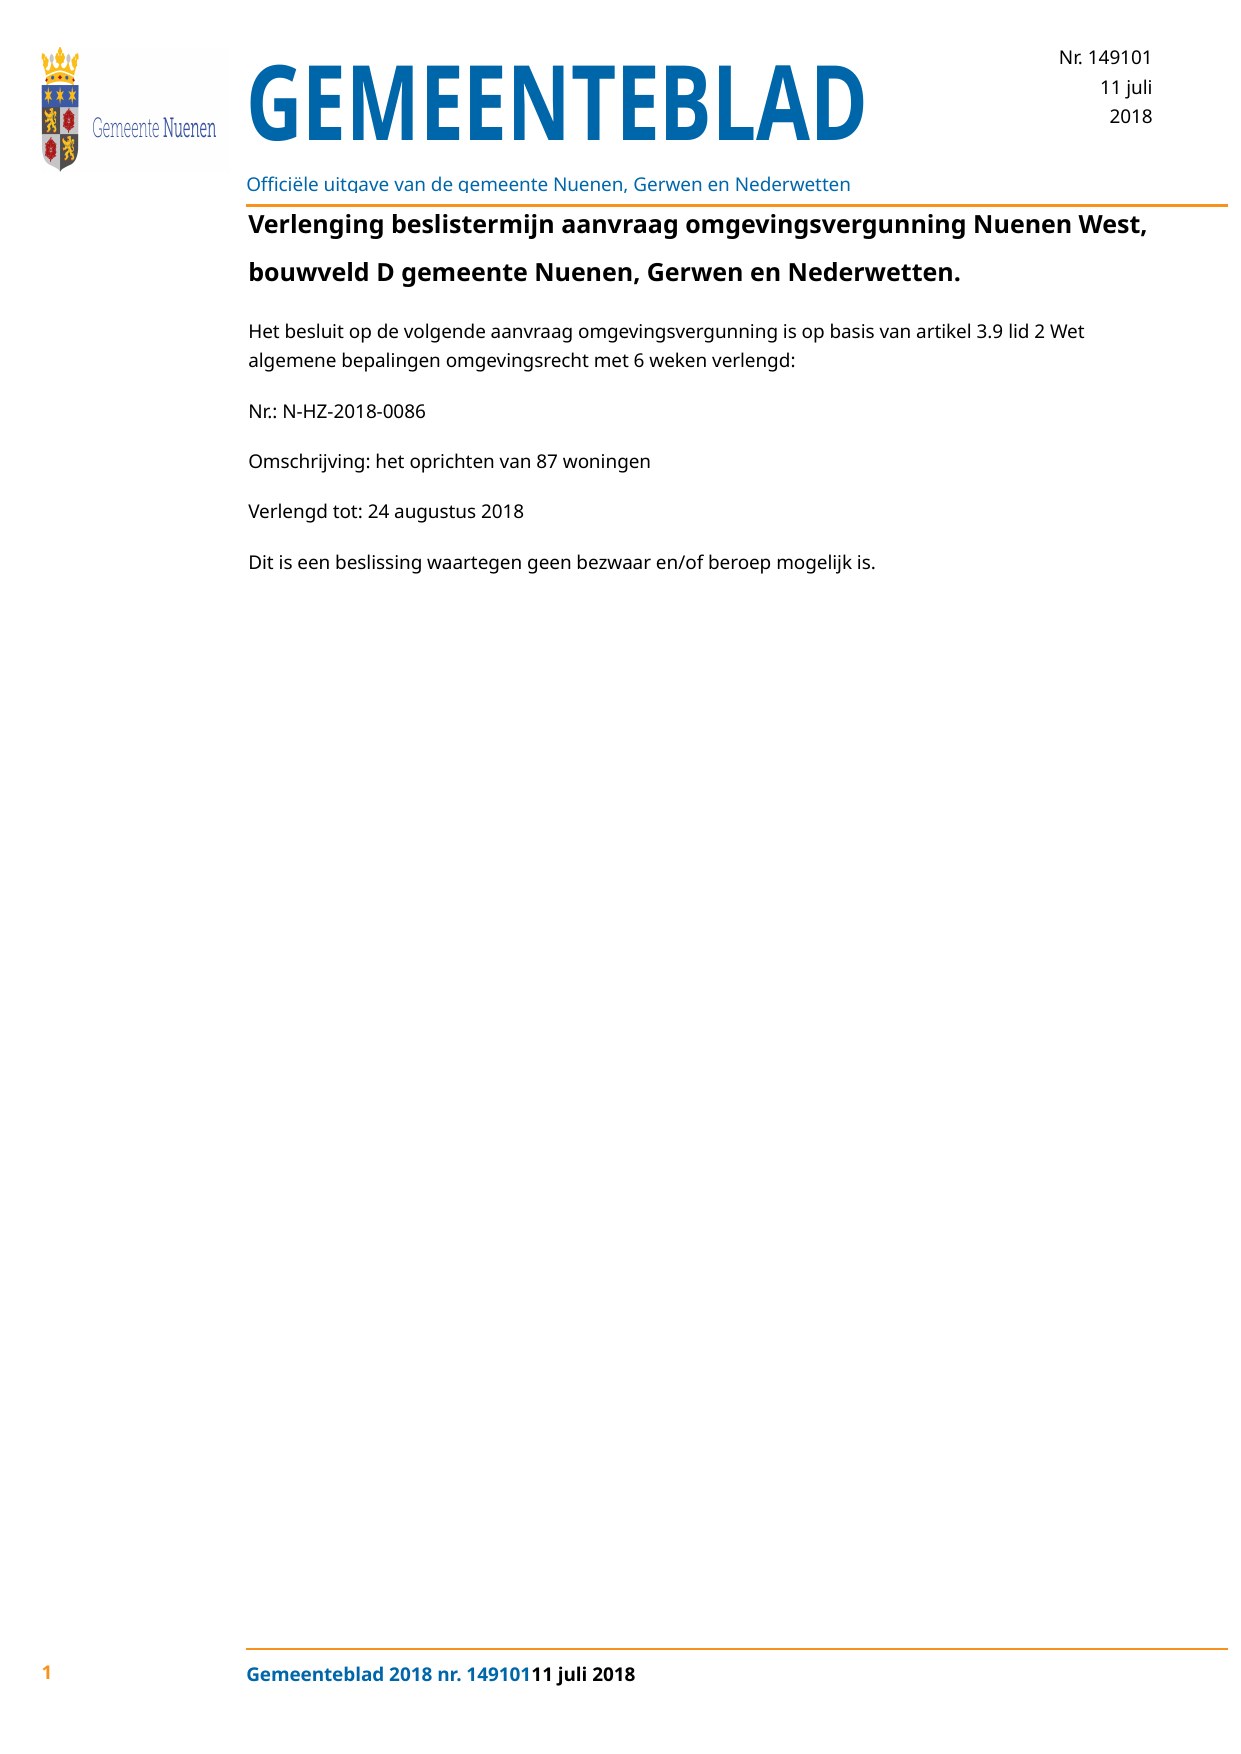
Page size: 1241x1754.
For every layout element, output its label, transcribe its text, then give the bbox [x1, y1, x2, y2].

text Verlenging beslistermijn aanvraag omgevingsvergunning Nuenen West, bouwveld D gemeente Nuenen, Gerwen en Nederwetten. [248, 207, 1152, 288]
text Dit is een beslissing waartegen geen bezwaar en/of beroep mogelijk is. [248, 549, 1152, 575]
picture [41, 47, 231, 172]
text Verlengd tot: 24 augustus 2018 [248, 499, 1152, 524]
text Nr.: N-HZ-2018-0086 [248, 398, 1152, 424]
text Het besluit op de volgende aanvraag omgevingsvergunning is op basis van artikel 3.9 lid 2 Wet algemene bepalingen omgevingsrecht met 6 weken verlengd: [248, 318, 1152, 373]
text Omschrijving: het oprichten van 87 woningen [248, 448, 1152, 474]
